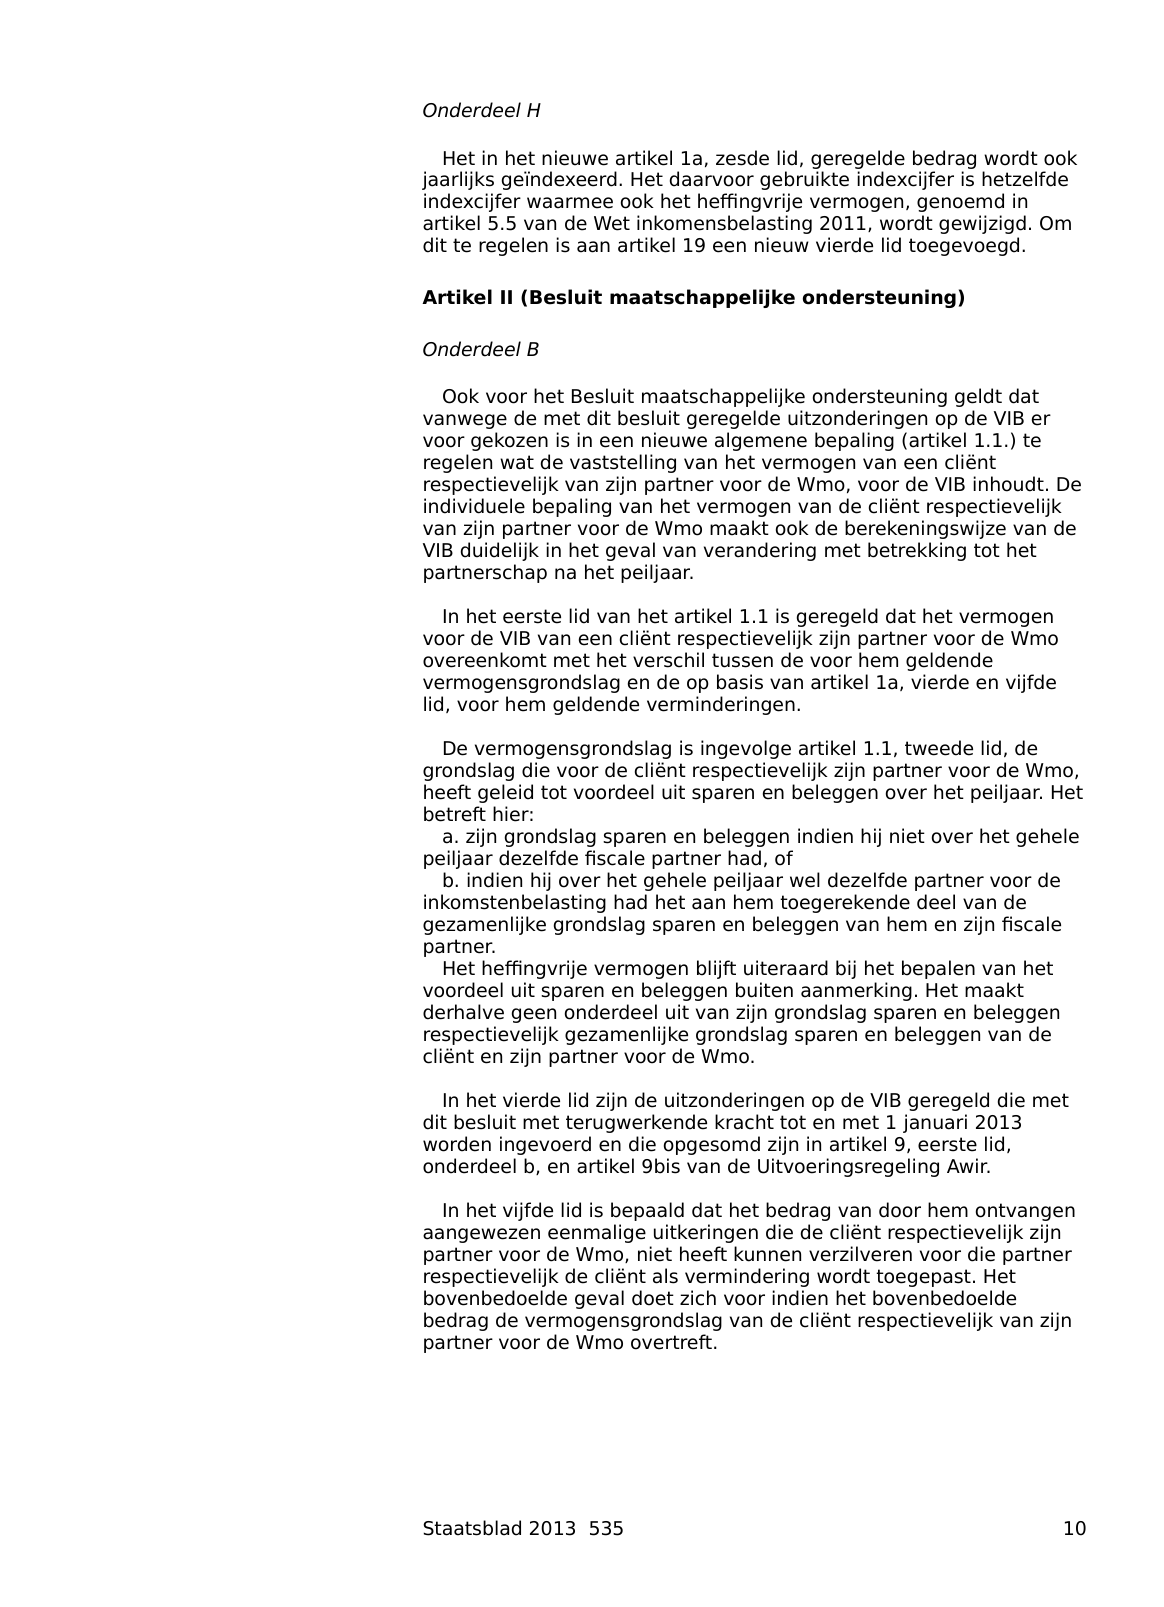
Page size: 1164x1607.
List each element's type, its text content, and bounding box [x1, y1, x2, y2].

text In het eerste lid van het artikel 1.1 is geregeld dat het vermogen voor de VIB van een cliënt respectievelijk zijn partner voor de Wmo overeenkomt met het verschil tussen de voor hem geldende vermogensgrondslag en de op basis van artikel 1a, vierde en vijfde lid, voor hem geldende verminderingen. [422, 606, 1087, 716]
text In het vierde lid zijn de uitzonderingen op de VIB geregeld die met dit besluit met terugwerkende kracht tot en met 1 januari 2013 worden ingevoerd en die opgesomd zijn in artikel 9, eerste lid, onderdeel b, en artikel 9bis van de Uitvoeringsregeling Awir. [422, 1090, 1087, 1178]
text Het heffingvrije vermogen blijft uiteraard bij het bepalen van het voordeel uit sparen en beleggen buiten aanmerking. Het maakt derhalve geen onderdeel uit van zijn grondslag sparen en beleggen respectievelijk gezamenlijke grondslag sparen en beleggen van de cliënt en zijn partner voor de Wmo. [422, 958, 1087, 1068]
subtitle Onderdeel B [422, 339, 1087, 361]
subtitle Onderdeel H [422, 100, 1087, 122]
text De vermogensgrondslag is ingevolge artikel 1.1, tweede lid, de grondslag die voor de cliënt respectievelijk zijn partner voor de Wmo, heeft geleid tot voordeel uit sparen en beleggen over het peiljaar. Het betreft hier: [422, 738, 1087, 826]
text b. indien hij over het gehele peiljaar wel dezelfde partner voor de inkomstenbelasting had het aan hem toegerekende deel van de gezamenlijke grondslag sparen en beleggen van hem en zijn fiscale partner. [422, 870, 1087, 958]
text a. zijn grondslag sparen en beleggen indien hij niet over het gehele peiljaar dezelfde fiscale partner had, of [422, 826, 1087, 870]
text Het in het nieuwe artikel 1a, zesde lid, geregelde bedrag wordt ook jaarlijks geïndexeerd. Het daarvoor gebruikte indexcijfer is hetzelfde indexcijfer waarmee ook het heffingvrije vermogen, genoemd in artikel 5.5 van de Wet inkomensbelasting 2011, wordt gewijzigd. Om dit te regelen is aan artikel 19 een nieuw vierde lid toegevoegd. [422, 147, 1087, 257]
subtitle Artikel II (Besluit maatschappelijke ondersteuning) [422, 287, 1087, 309]
text Ook voor het Besluit maatschappelijke ondersteuning geldt dat vanwege de met dit besluit geregelde uitzonderingen op de VIB er voor gekozen is in een nieuwe algemene bepaling (artikel 1.1.) te regelen wat de vaststelling van het vermogen van een cliënt respectievelijk van zijn partner voor de Wmo, voor de VIB inhoudt. De individuele bepaling van het vermogen van de cliënt respectievelijk van zijn partner voor de Wmo maakt ook de berekeningswijze van de VIB duidelijk in het geval van verandering met betrekking tot het partnerschap na het peiljaar. [422, 386, 1087, 584]
text In het vijfde lid is bepaald dat het bedrag van door hem ontvangen aangewezen eenmalige uitkeringen die de cliënt respectievelijk zijn partner voor de Wmo, niet heeft kunnen verzilveren voor die partner respectievelijk de cliënt als vermindering wordt toegepast. Het bovenbedoelde geval doet zich voor indien het bovenbedoelde bedrag de vermogensgrondslag van de cliënt respectievelijk van zijn partner voor de Wmo overtreft. [422, 1200, 1087, 1354]
